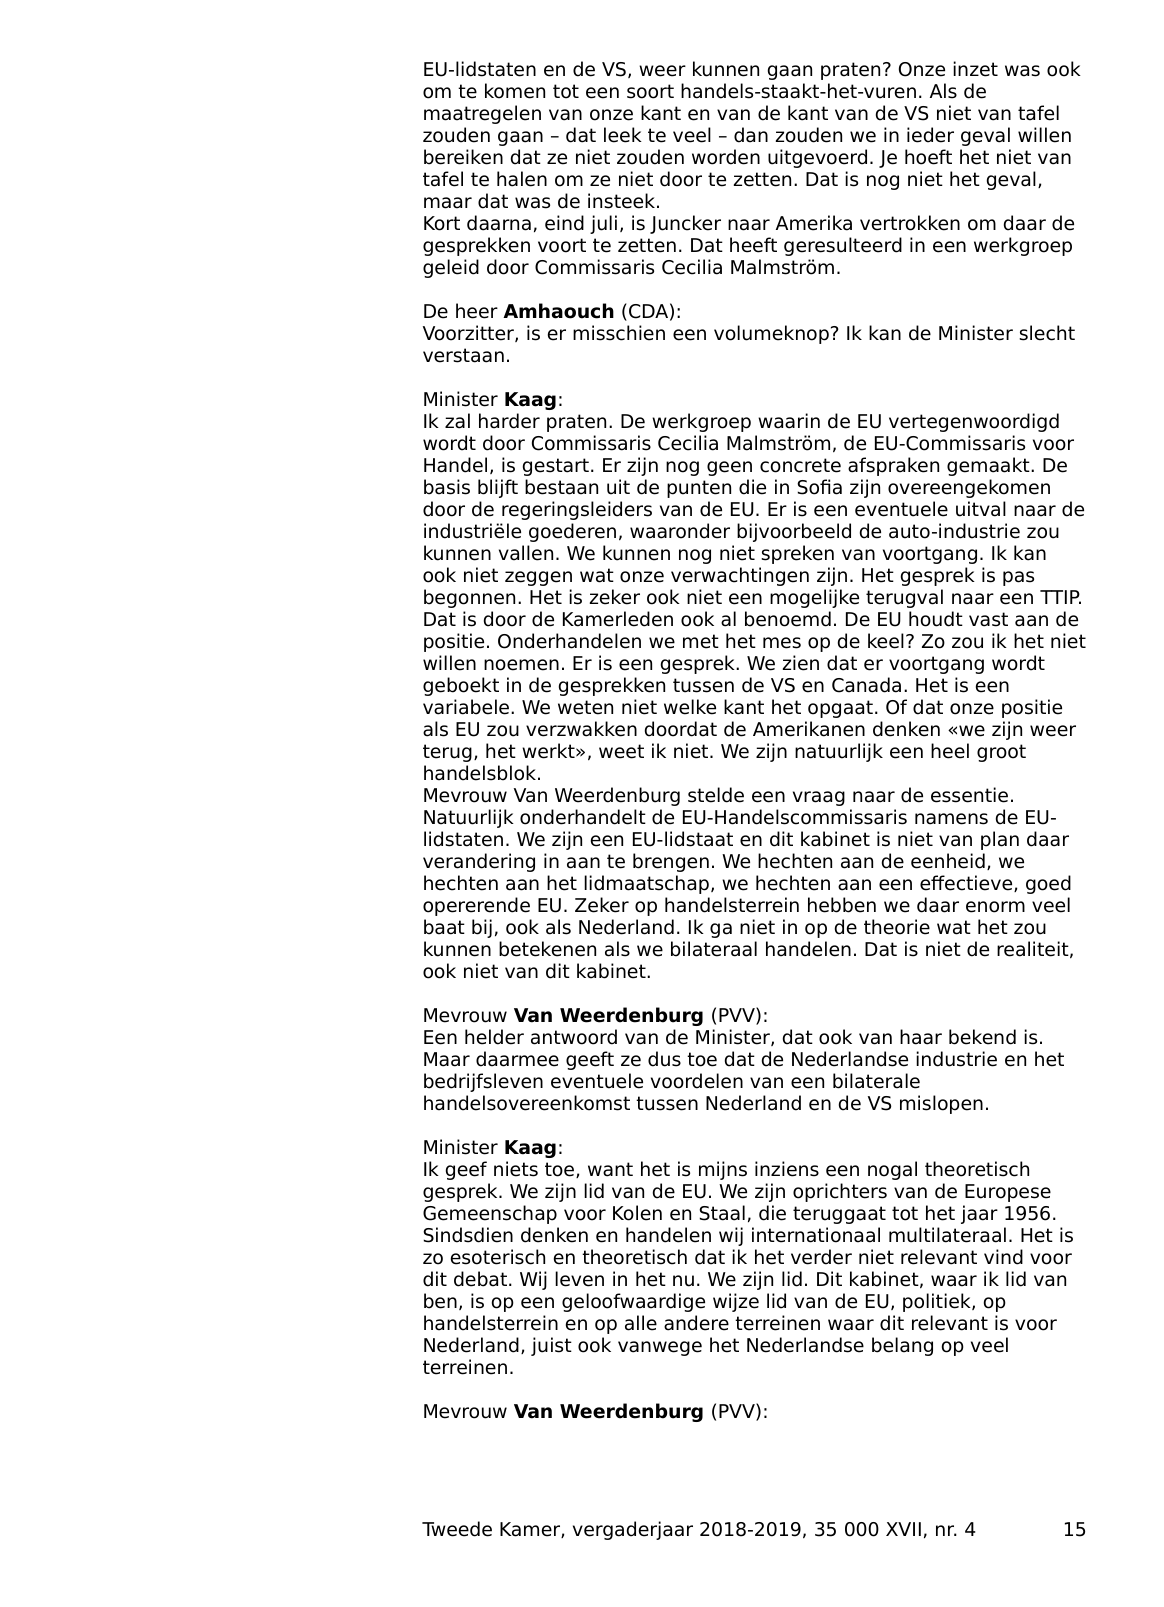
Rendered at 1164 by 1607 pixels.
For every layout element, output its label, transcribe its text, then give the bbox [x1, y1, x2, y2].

text Minister Kaag: [422, 389, 1087, 411]
text Mevrouw Van Weerdenburg (PVV): [422, 1401, 1087, 1423]
text Voorzitter, is er misschien een volumeknop? Ik kan de Minister slecht verstaan. [422, 323, 1087, 367]
text Mevrouw Van Weerdenburg (PVV): [422, 1005, 1087, 1027]
text Ik zal harder praten. De werkgroep waarin de EU vertegenwoordigd wordt door Commissaris Cecilia Malmström, de EU-Commissaris voor Handel, is gestart. Er zijn nog geen concrete afspraken gemaakt. De basis blijft bestaan uit de punten die in Sofia zijn overeengekomen door de regeringsleiders van de EU. Er is een eventuele uitval naar de industriële goederen, waaronder bijvoorbeeld de auto-industrie zou kunnen vallen. We kunnen nog niet spreken van voortgang. Ik kan ook niet zeggen wat onze verwachtingen zijn. Het gesprek is pas begonnen. Het is zeker ook niet een mogelijke terugval naar een TTIP. Dat is door de Kamerleden ook al benoemd. De EU houdt vast aan de positie. Onderhandelen we met het mes op de keel? Zo zou ik het niet willen noemen. Er is een gesprek. We zien dat er voortgang wordt geboekt in de gesprekken tussen de VS en Canada. Het is een variabele. We weten niet welke kant het opgaat. Of dat onze positie als EU zou verzwakken doordat de Amerikanen denken «we zijn weer terug, het werkt», weet ik niet. We zijn natuurlijk een heel groot handelsblok. [422, 411, 1087, 785]
text De heer Amhaouch (CDA): [422, 301, 1087, 323]
text Kort daarna, eind juli, is Juncker naar Amerika vertrokken om daar de gesprekken voort te zetten. Dat heeft geresulteerd in een werkgroep geleid door Commissaris Cecilia Malmström. [422, 213, 1087, 279]
text Ik geef niets toe, want het is mijns inziens een nogal theoretisch gesprek. We zijn lid van de EU. We zijn oprichters van de Europese Gemeenschap voor Kolen en Staal, die teruggaat tot het jaar 1956. Sindsdien denken en handelen wij internationaal multilateraal. Het is zo esoterisch en theoretisch dat ik het verder niet relevant vind voor dit debat. Wij leven in het nu. We zijn lid. Dit kabinet, waar ik lid van ben, is op een geloofwaardige wijze lid van de EU, politiek, op handelsterrein en op alle andere terreinen waar dit relevant is voor Nederland, juist ook vanwege het Nederlandse belang op veel terreinen. [422, 1159, 1087, 1379]
text Minister Kaag: [422, 1137, 1087, 1159]
text Mevrouw Van Weerdenburg stelde een vraag naar de essentie. Natuurlijk onderhandelt de EU-Handelscommissaris namens de EU-lidstaten. We zijn een EU-lidstaat en dit kabinet is niet van plan daar verandering in aan te brengen. We hechten aan de eenheid, we hechten aan het lidmaatschap, we hechten aan een effectieve, goed opererende EU. Zeker op handelsterrein hebben we daar enorm veel baat bij, ook als Nederland. Ik ga niet in op de theorie wat het zou kunnen betekenen als we bilateraal handelen. Dat is niet de realiteit, ook niet van dit kabinet. [422, 785, 1087, 983]
text EU-lidstaten en de VS, weer kunnen gaan praten? Onze inzet was ook om te komen tot een soort handels-staakt-het-vuren. Als de maatregelen van onze kant en van de kant van de VS niet van tafel zouden gaan – dat leek te veel – dan zouden we in ieder geval willen bereiken dat ze niet zouden worden uitgevoerd. Je hoeft het niet van tafel te halen om ze niet door te zetten. Dat is nog niet het geval, maar dat was de insteek. [422, 59, 1087, 213]
text Een helder antwoord van de Minister, dat ook van haar bekend is. Maar daarmee geeft ze dus toe dat de Nederlandse industrie en het bedrijfsleven eventuele voordelen van een bilaterale handelsovereenkomst tussen Nederland en de VS mislopen. [422, 1027, 1087, 1115]
